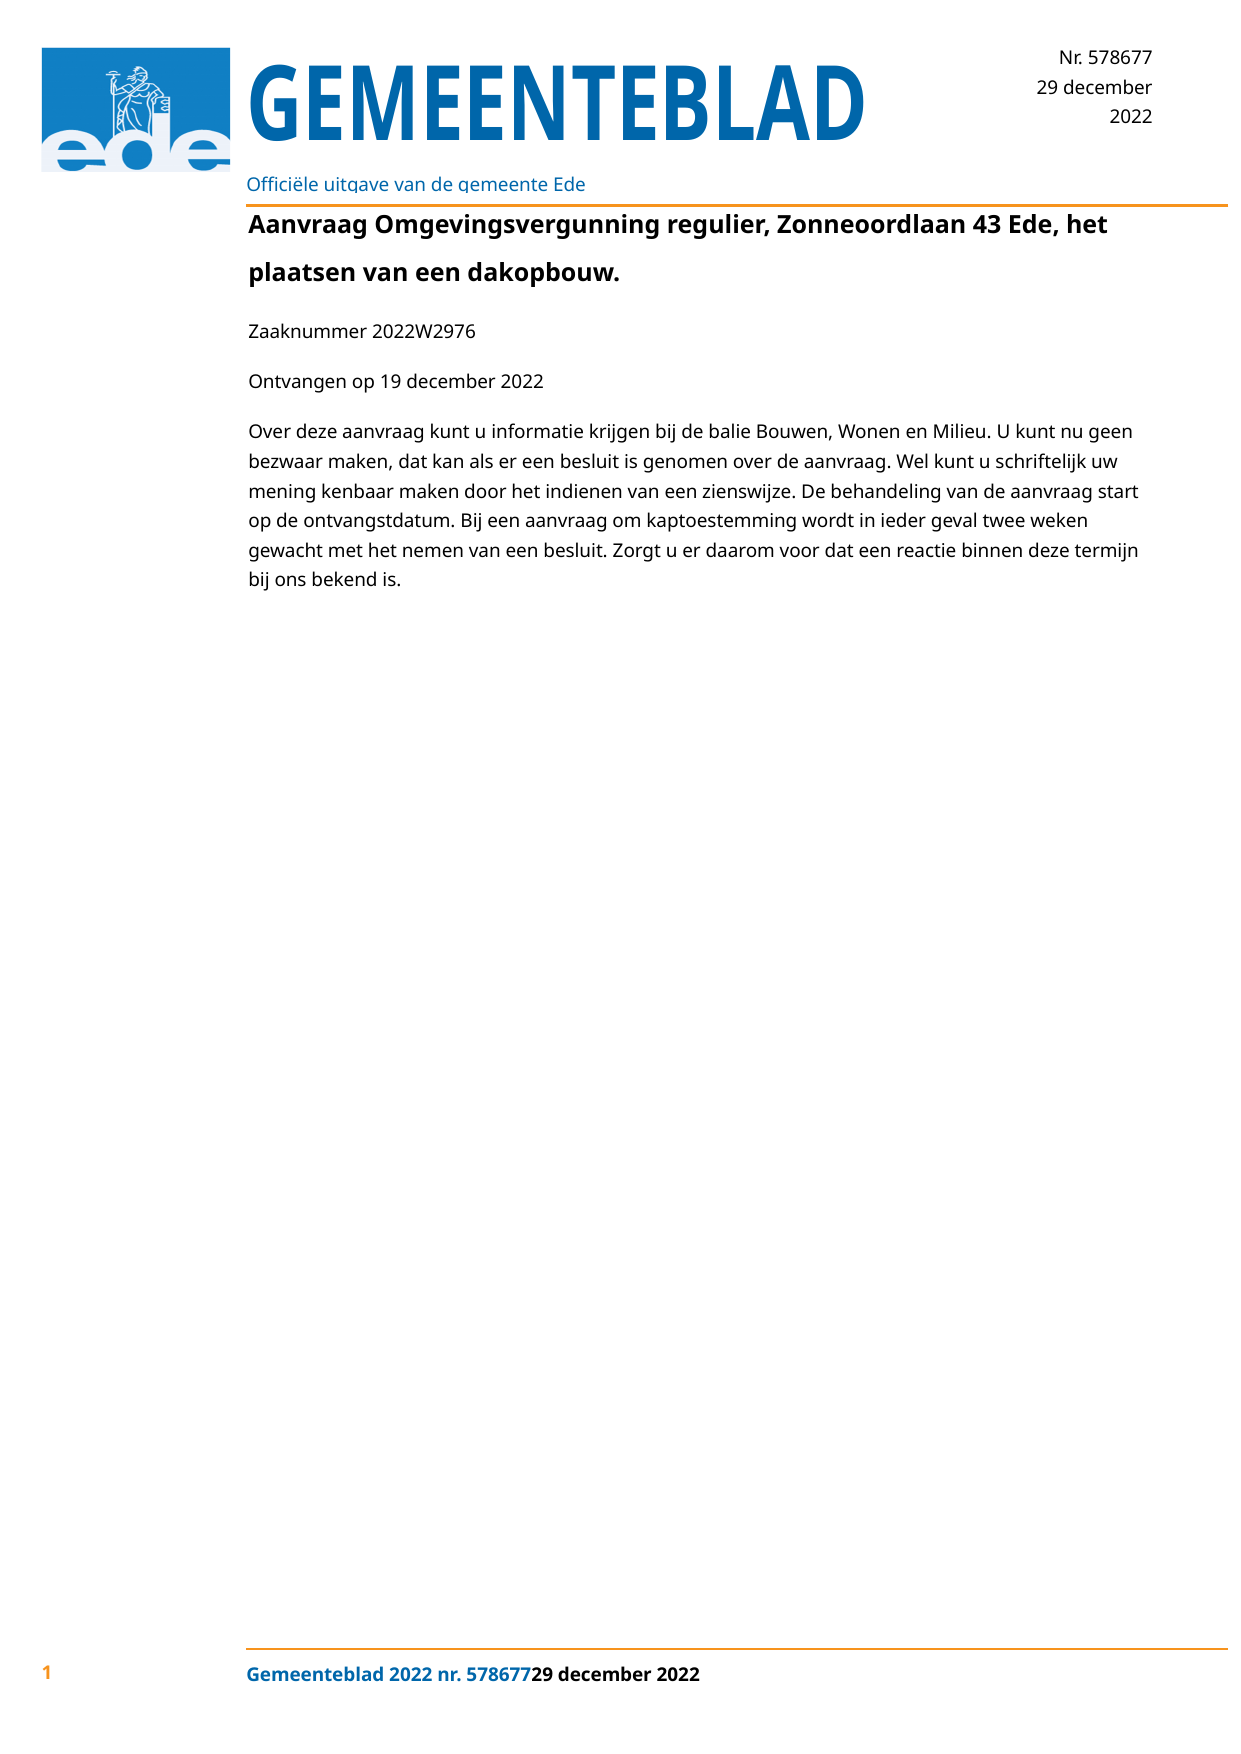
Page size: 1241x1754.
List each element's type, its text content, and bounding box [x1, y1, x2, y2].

text Ontvangen op 19 december 2022 [248, 368, 1152, 394]
text Over deze aanvraag kunt u informatie krijgen bij de balie Bouwen, Wonen en Milieu. U kunt nu geen bezwaar maken, dat kan als er een besluit is genomen over de aanvraag. Wel kunt u schriftelijk uw mening kenbaar maken door het indienen van een zienswijze. De behandeling van de aanvraag start op de ontvangstdatum. Bij een aanvraag om kaptoestemming wordt in ieder geval twee weken gewacht met het nemen van een besluit. Zorgt u er daarom voor dat een reactie binnen deze termijn bij ons bekend is. [248, 419, 1152, 592]
text Zaaknummer 2022W2976 [248, 318, 1152, 344]
picture [41, 47, 231, 172]
text Aanvraag Omgevingsvergunning regulier, Zonneoordlaan 43 Ede, het plaatsen van een dakopbouw. [248, 207, 1152, 288]
